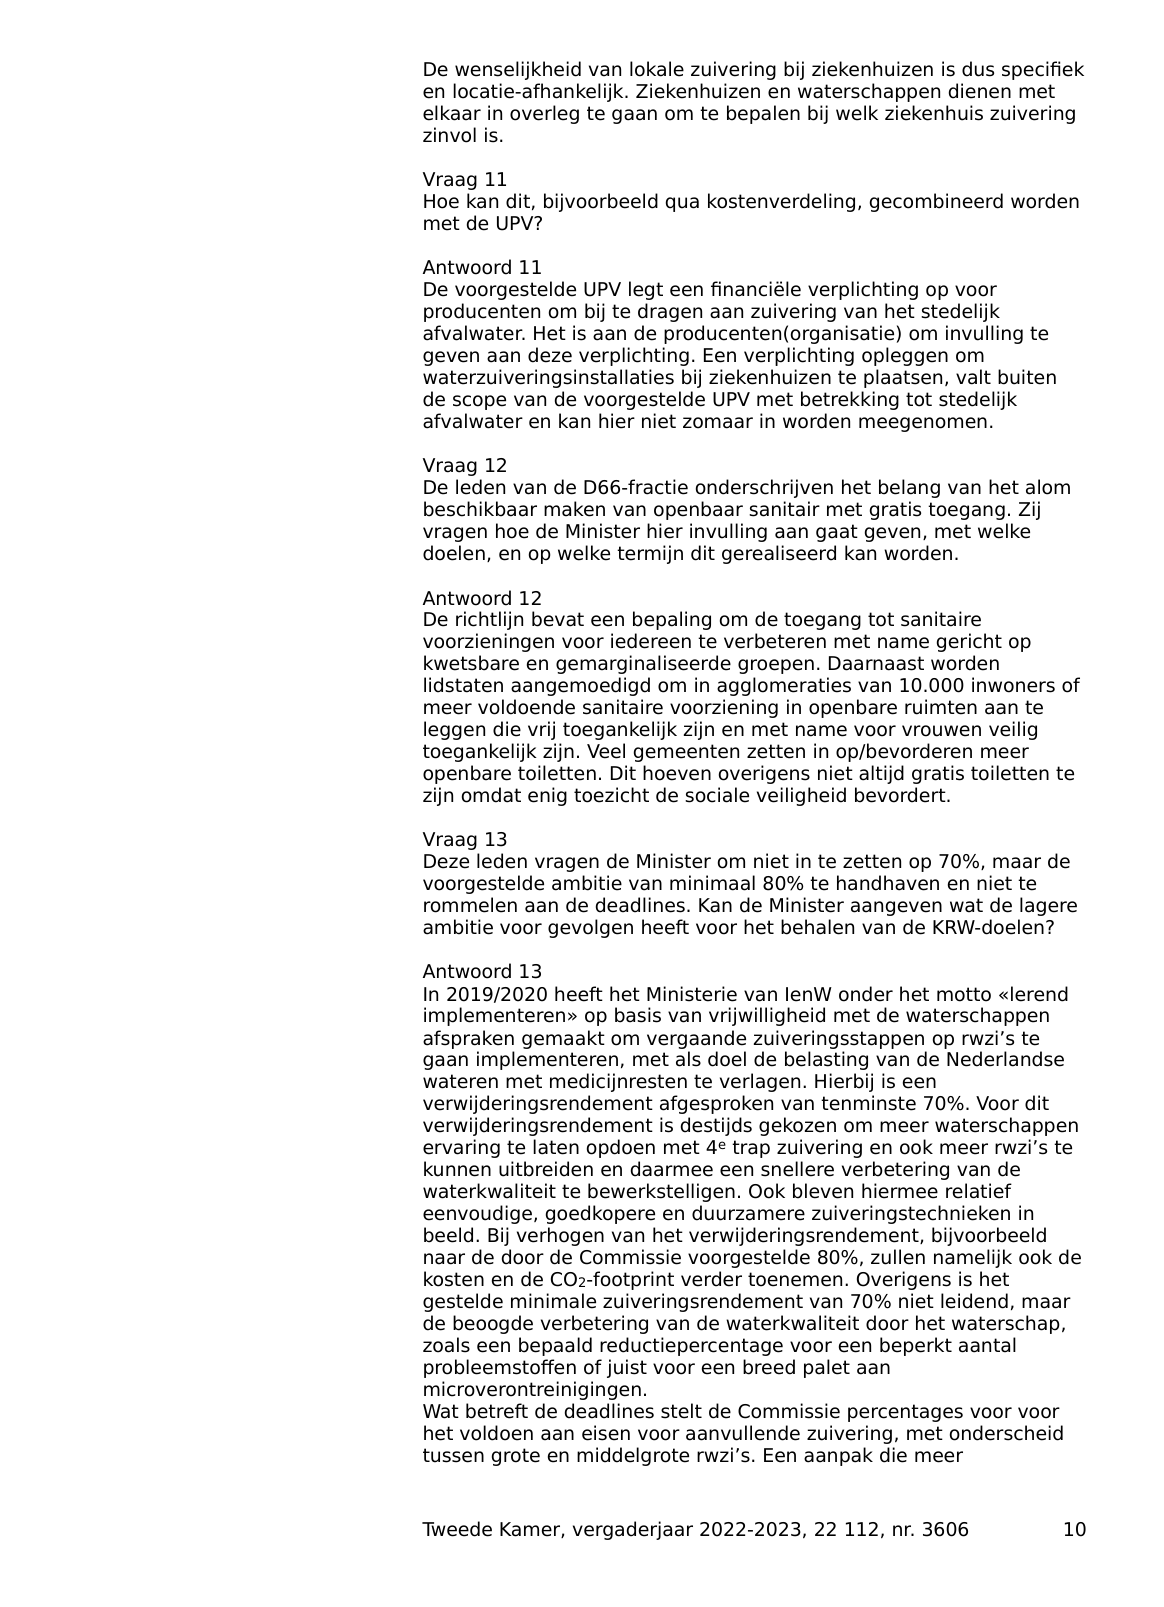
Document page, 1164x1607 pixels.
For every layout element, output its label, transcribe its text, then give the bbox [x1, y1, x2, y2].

text Vraag 12 [422, 455, 1087, 477]
text Wat betreft de deadlines stelt de Commissie percentages voor voor het voldoen aan eisen voor aanvullende zuivering, met onderscheid tussen grote en middelgrote rwzi’s. Een aanpak die meer [422, 1401, 1087, 1467]
text In 2019/2020 heeft het Ministerie van IenW onder het motto «lerend implementeren» op basis van vrijwilligheid met de waterschappen afspraken gemaakt om vergaande zuiveringsstappen op rwzi’s te gaan implementeren, met als doel de belasting van de Nederlandse wateren met medicijnresten te verlagen. Hierbij is een verwijderingsrendement afgesproken van tenminste 70%. Voor dit verwijderingsrendement is destijds gekozen om meer waterschappen ervaring te laten opdoen met 4e trap zuivering en ook meer rwzi’s te kunnen uitbreiden en daarmee een snellere verbetering van de waterkwaliteit te bewerkstelligen. Ook bleven hiermee relatief eenvoudige, goedkopere en duurzamere zuiveringstechnieken in beeld. Bij verhogen van het verwijderingsrendement, bijvoorbeeld naar de door de Commissie voorgestelde 80%, zullen namelijk ook de kosten en de CO2-footprint verder toenemen. Overigens is het gestelde minimale zuiveringsrendement van 70% niet leidend, maar de beoogde verbetering van de waterkwaliteit door het waterschap, zoals een bepaald reductiepercentage voor een beperkt aantal probleemstoffen of juist voor een breed palet aan microverontreinigingen. [422, 983, 1087, 1401]
text De leden van de D66-fractie onderschrijven het belang van het alom beschikbaar maken van openbaar sanitair met gratis toegang. Zij vragen hoe de Minister hier invulling aan gaat geven, met welke doelen, en op welke termijn dit gerealiseerd kan worden. [422, 477, 1087, 565]
text De wenselijkheid van lokale zuivering bij ziekenhuizen is dus specifiek en locatie-afhankelijk. Ziekenhuizen en waterschappen dienen met elkaar in overleg te gaan om te bepalen bij welk ziekenhuis zuivering zinvol is. [422, 59, 1087, 147]
text Deze leden vragen de Minister om niet in te zetten op 70%, maar de voorgestelde ambitie van minimaal 80% te handhaven en niet te rommelen aan de deadlines. Kan de Minister aangeven wat de lagere ambitie voor gevolgen heeft voor het behalen van de KRW-doelen? [422, 851, 1087, 939]
text Antwoord 11 [422, 257, 1087, 279]
text Hoe kan dit, bijvoorbeeld qua kostenverdeling, gecombineerd worden met de UPV? [422, 191, 1087, 235]
text Vraag 13 [422, 829, 1087, 851]
text De richtlijn bevat een bepaling om de toegang tot sanitaire voorzieningen voor iedereen te verbeteren met name gericht op kwetsbare en gemarginaliseerde groepen. Daarnaast worden lidstaten aangemoedigd om in agglomeraties van 10.000 inwoners of meer voldoende sanitaire voorziening in openbare ruimten aan te leggen die vrij toegankelijk zijn en met name voor vrouwen veilig toegankelijk zijn. Veel gemeenten zetten in op/bevorderen meer openbare toiletten. Dit hoeven overigens niet altijd gratis toiletten te zijn omdat enig toezicht de sociale veiligheid bevordert. [422, 609, 1087, 807]
text Antwoord 13 [422, 961, 1087, 983]
text Vraag 11 [422, 169, 1087, 191]
text Antwoord 12 [422, 587, 1087, 609]
text De voorgestelde UPV legt een financiële verplichting op voor producenten om bij te dragen aan zuivering van het stedelijk afvalwater. Het is aan de producenten(organisatie) om invulling te geven aan deze verplichting. Een verplichting opleggen om waterzuiveringsinstallaties bij ziekenhuizen te plaatsen, valt buiten de scope van de voorgestelde UPV met betrekking tot stedelijk afvalwater en kan hier niet zomaar in worden meegenomen. [422, 279, 1087, 433]
